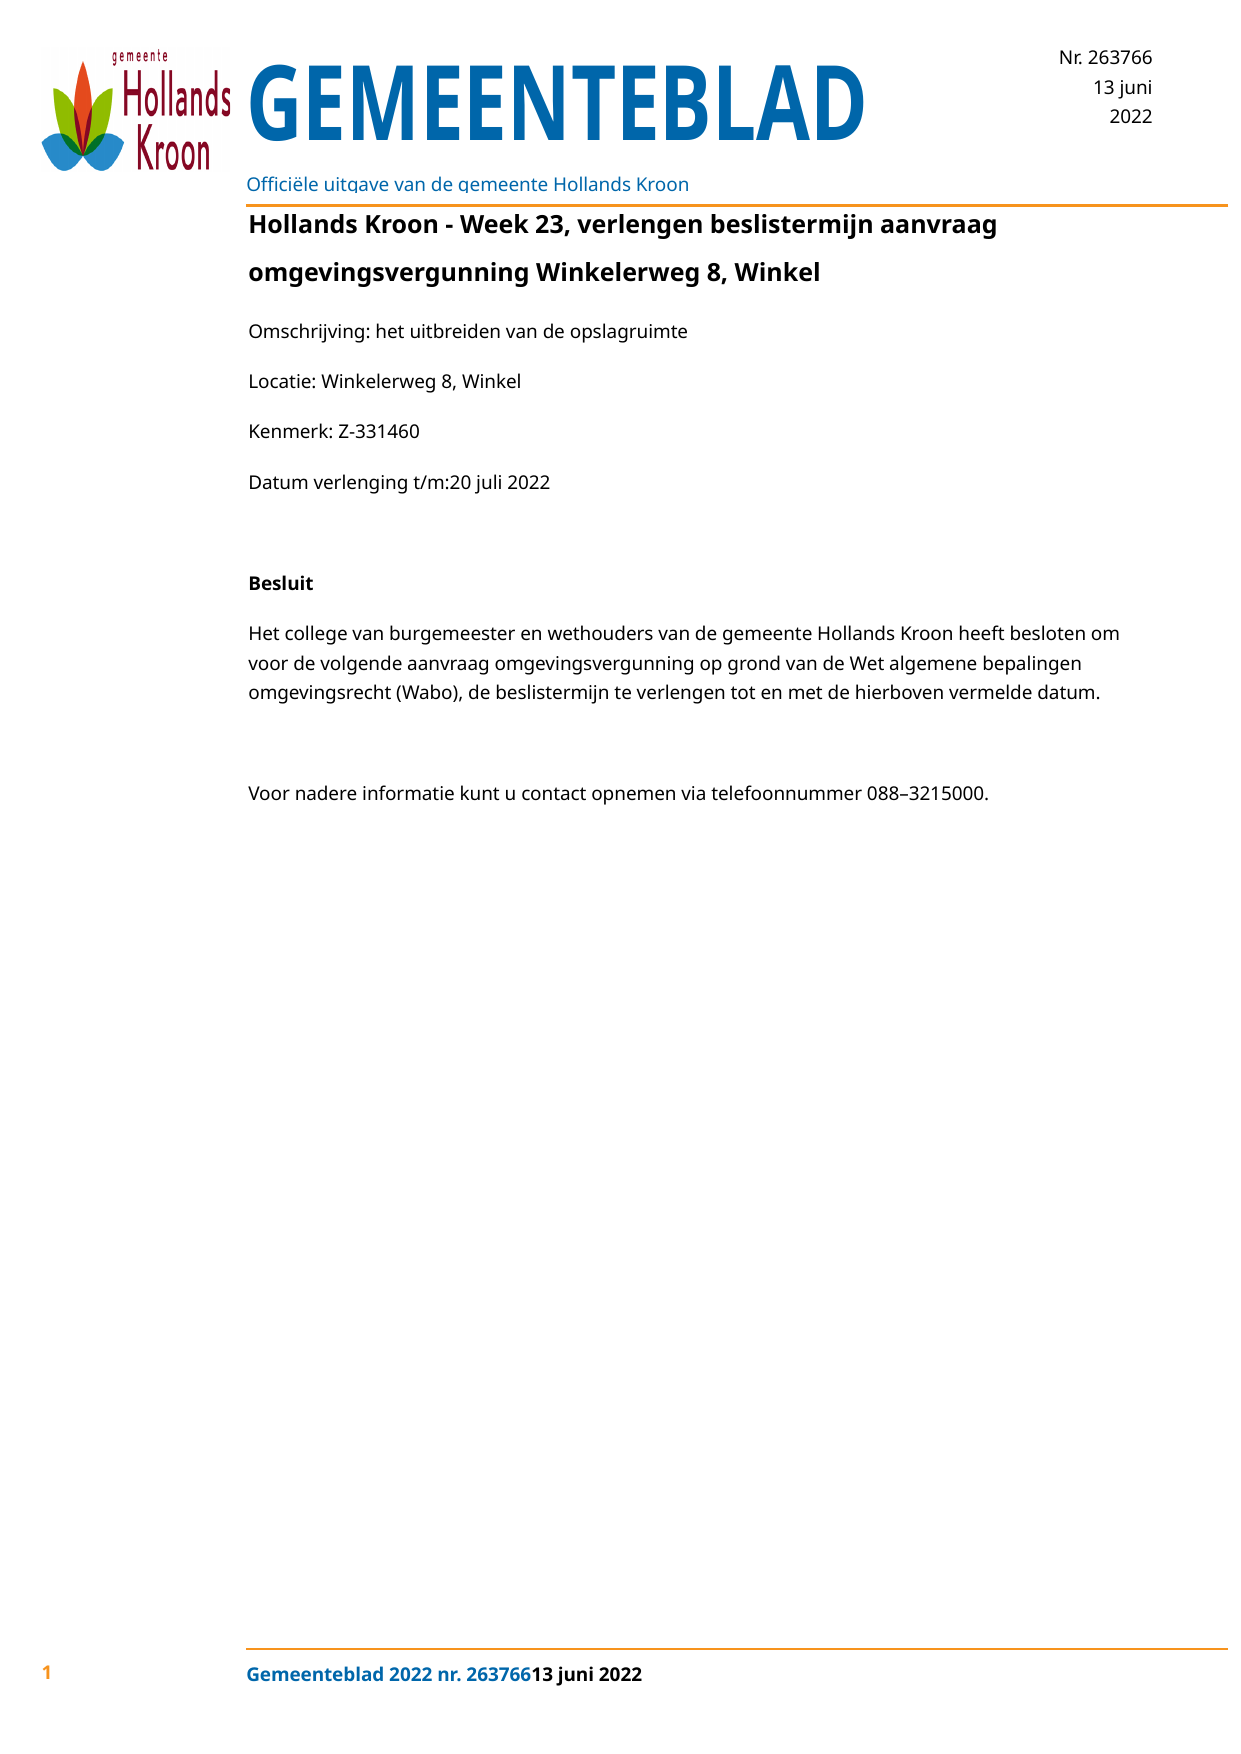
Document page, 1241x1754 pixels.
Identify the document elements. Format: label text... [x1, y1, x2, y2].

text Omschrijving: het uitbreiden van de opslagruimte [248, 318, 1152, 344]
text Voor nadere informatie kunt u contact opnemen via telefoonnummer 088–3215000. [248, 780, 1152, 806]
text Besluit [248, 570, 1152, 596]
text Het college van burgemeester en wethouders van de gemeente Hollands Kroon heeft besloten om voor de volgende aanvraag omgevingsvergunning op grond van de Wet algemene bepalingen omgevingsrecht (Wabo), de beslistermijn te verlengen tot en met de hierboven vermelde datum. [248, 620, 1152, 705]
text Kenmerk: Z-331460 [248, 419, 1152, 444]
text Locatie: Winkelerweg 8, Winkel [248, 368, 1152, 394]
text Datum verlenging t/m:20 juli 2022 [248, 469, 1152, 495]
text Hollands Kroon - Week 23, verlengen beslistermijn aanvraag omgevingsvergunning Winkelerweg 8, Winkel [248, 207, 1152, 288]
picture [41, 47, 231, 172]
